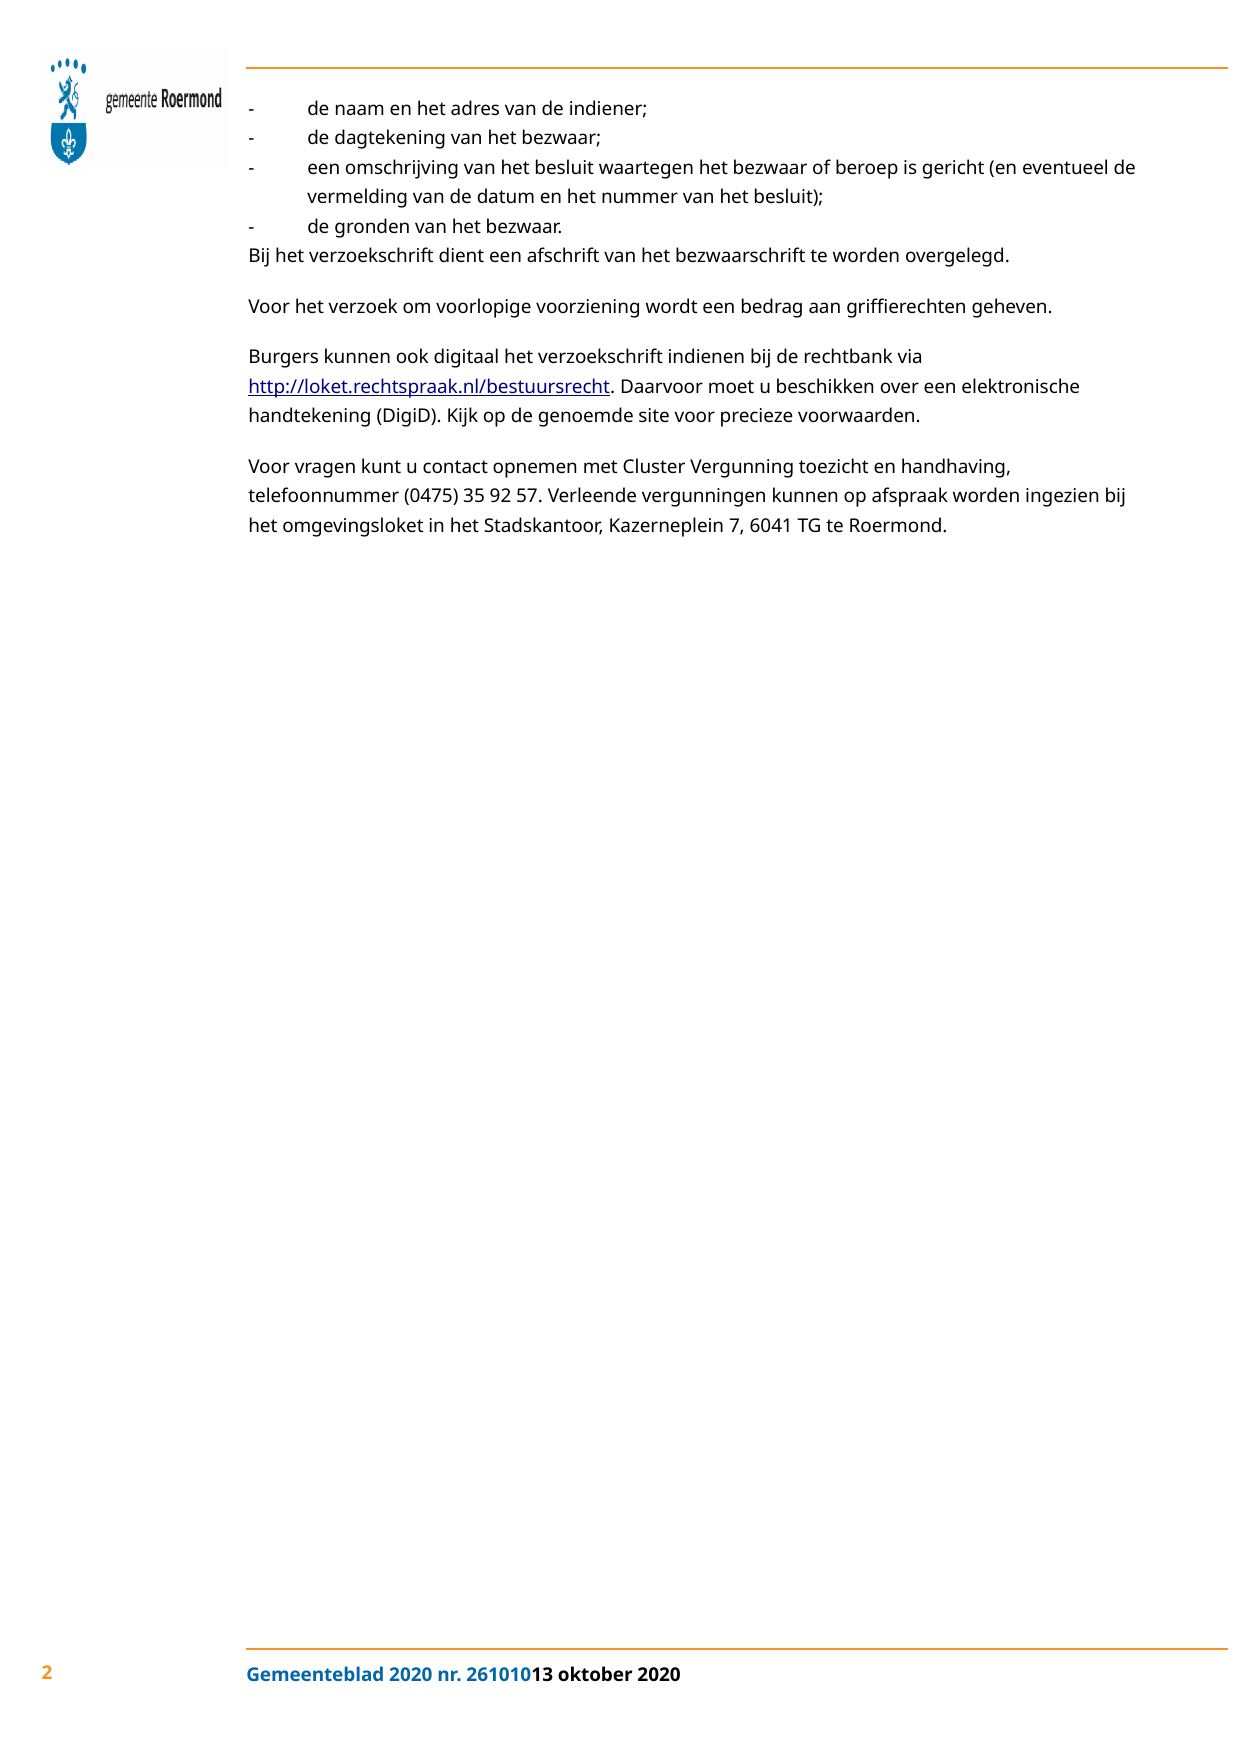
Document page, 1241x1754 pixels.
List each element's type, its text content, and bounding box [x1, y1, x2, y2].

text Voor vragen kunt u contact opnemen met Cluster Vergunning toezicht en handhaving, telefoonnummer (0475) 35 92 57. Verleende vergunningen kunnen op afspraak worden ingezien bij het omgevingsloket in het Stadskantoor, Kazerneplein 7, 6041 TG te Roermond. [248, 453, 1152, 538]
list de dagtekening van het bezwaar; [248, 124, 1152, 150]
text Voor het verzoek om voorlopige voorziening wordt een bedrag aan griffierechten geheven. [248, 293, 1152, 319]
text Bij het verzoekschrift dient een afschrift van het bezwaarschrift te worden overgelegd. [248, 243, 1152, 268]
list de naam en het adres van de indiener; [248, 95, 1152, 121]
list de gronden van het bezwaar. [248, 213, 1152, 239]
list een omschrijving van het besluit waartegen het bezwaar of beroep is gericht (en eventueel de vermelding van de datum en het nummer van het besluit); [248, 154, 1152, 209]
picture [41, 47, 231, 172]
text Burgers kunnen ook digitaal het verzoekschrift indienen bij de rechtbank via http://loket.rechtspraak.nl/bestuursrecht. Daarvoor moet u beschikken over een elektronische handtekening (DigiD). Kijk op de genoemde site voor precieze voorwaarden. [248, 343, 1152, 428]
